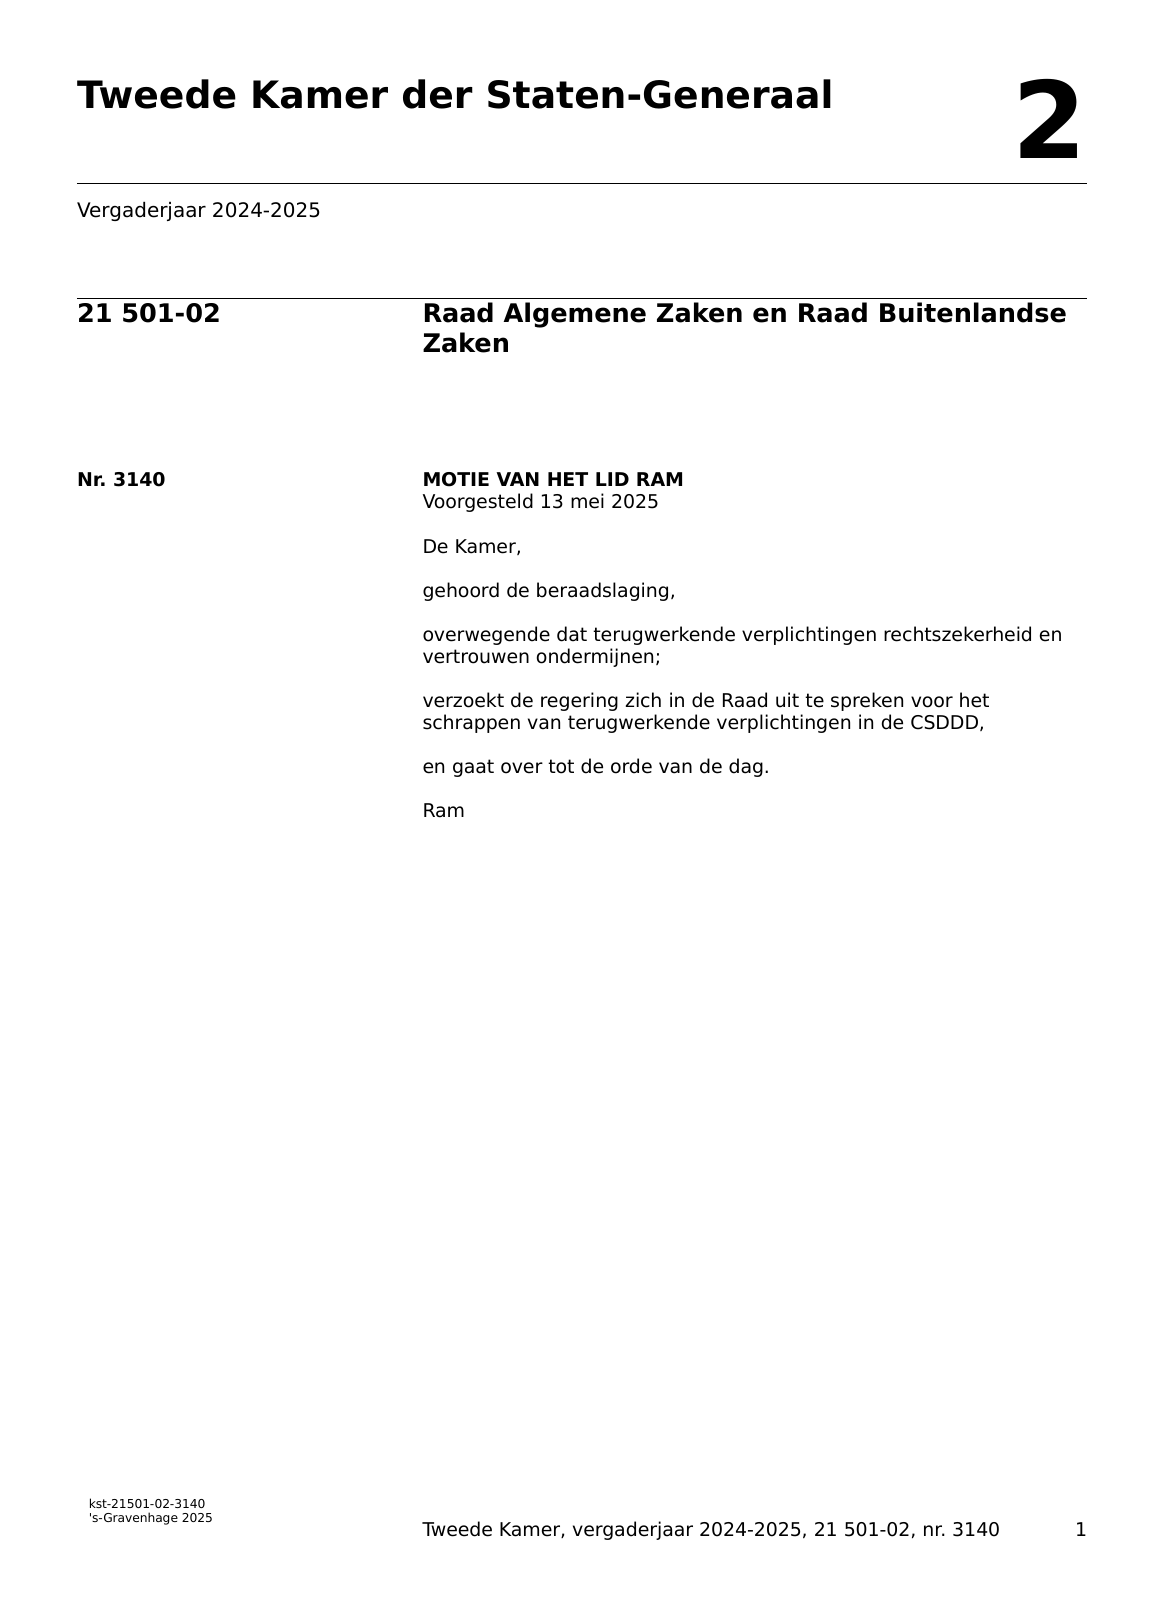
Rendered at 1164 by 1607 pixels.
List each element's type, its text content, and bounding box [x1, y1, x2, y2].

text verzoekt de regering zich in de Raad uit te spreken voor het schrappen van terugwerkende verplichtingen in de CSDDD, [422, 690, 1087, 734]
table_header 2 [886, 59, 1087, 183]
text en gaat over tot de orde van de dag. [422, 756, 1087, 778]
text Ram [422, 800, 1087, 822]
text Voorgesteld 13 mei 2025 [422, 491, 1087, 513]
subtitle 21 501-02 Raad Algemene Zaken en Raad Buitenlandse Zaken [77, 299, 1087, 358]
text kst-21501-02-3140 [88, 1497, 323, 1511]
text 's-Gravenhage 2025 [88, 1511, 323, 1525]
text gehoord de beraadslaging, [422, 580, 1087, 602]
subtitle Nr. 3140 MOTIE VAN HET LID RAM [77, 469, 1087, 491]
table_cell Vergaderjaar 2024-2025 [77, 184, 1087, 298]
text overwegende dat terugwerkende verplichtingen rechtszekerheid en vertrouwen ondermijnen; [422, 624, 1087, 668]
text De Kamer, [422, 536, 1087, 557]
table_header Tweede Kamer der Staten-Generaal [77, 59, 886, 183]
